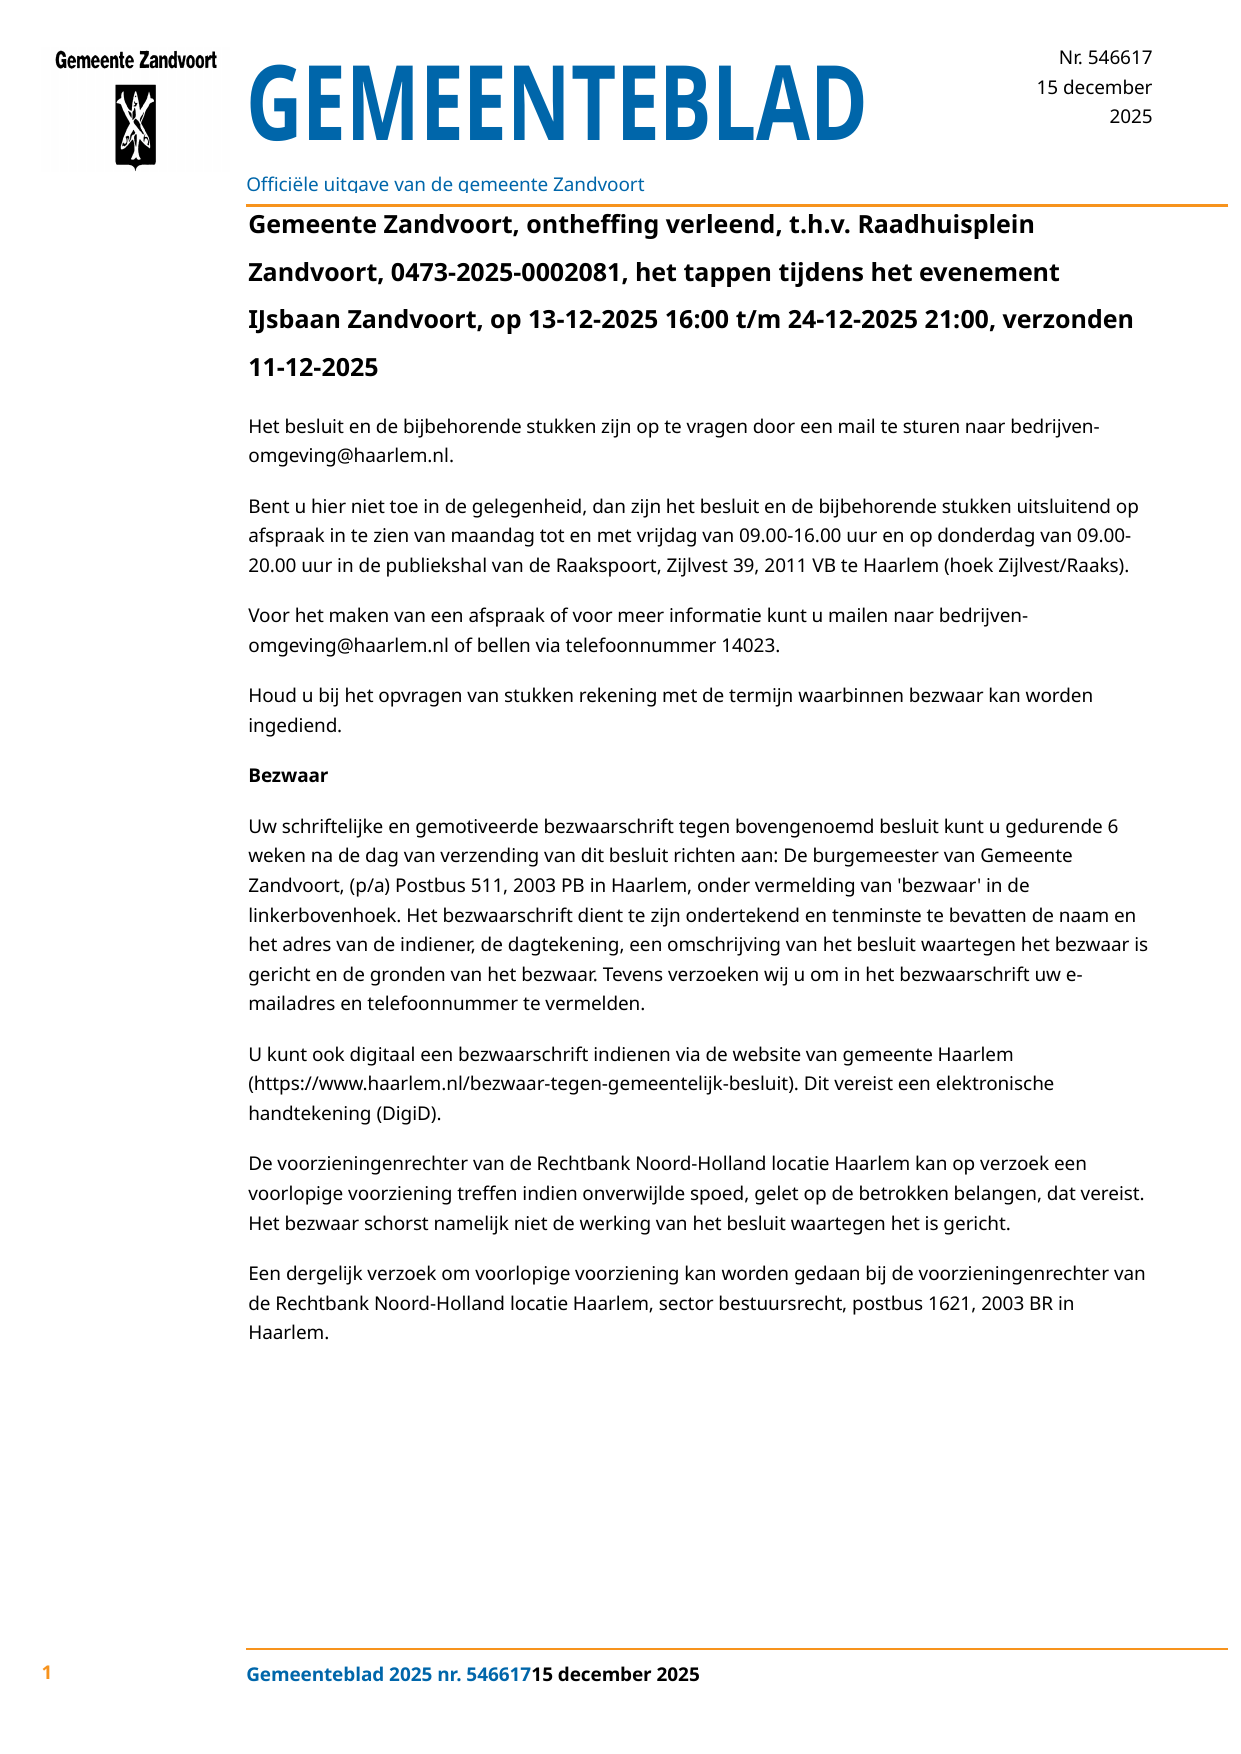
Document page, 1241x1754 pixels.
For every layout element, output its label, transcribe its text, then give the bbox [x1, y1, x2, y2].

text Voor het maken van een afspraak of voor meer informatie kunt u mailen naar bedrijven-omgeving@haarlem.nl of bellen via telefoonnummer 14023. [248, 603, 1152, 658]
text Een dergelijk verzoek om voorlopige voorziening kan worden gedaan bij de voorzieningenrechter van de Rechtbank Noord-Holland locatie Haarlem, sector bestuursrecht, postbus 1621, 2003 BR in Haarlem. [248, 1260, 1152, 1345]
picture [41, 47, 231, 172]
text Houd u bij het opvragen van stukken rekening met de termijn waarbinnen bezwaar kan worden ingediend. [248, 683, 1152, 738]
text Bent u hier niet toe in de gelegenheid, dan zijn het besluit en de bijbehorende stukken uitsluitend op afspraak in te zien van maandag tot en met vrijdag van 09.00-16.00 uur en op donderdag van 09.00-20.00 uur in de publiekshal van de Raakspoort, Zijlvest 39, 2011 VB te Haarlem (hoek Zijlvest/Raaks). [248, 493, 1152, 578]
text Uw schriftelijke en gemotiveerde bezwaarschrift tegen bovengenoemd besluit kunt u gedurende 6 weken na de dag van verzending van dit besluit richten aan: De burgemeester van Gemeente Zandvoort, (p/a) Postbus 511, 2003 PB in Haarlem, onder vermelding van 'bezwaar' in de linkerbovenhoek. Het bezwaarschrift dient te zijn ondertekend en tenminste te bevatten de naam en het adres van de indiener, de dagtekening, een omschrijving van het besluit waartegen het bezwaar is gericht en de gronden van het bezwaar. Tevens verzoeken wij u om in het bezwaarschrift uw e-mailadres en telefoonnummer te vermelden. [248, 813, 1152, 1016]
text Het besluit en de bijbehorende stukken zijn op te vragen door een mail te sturen naar bedrijven-omgeving@haarlem.nl. [248, 413, 1152, 468]
text De voorzieningenrechter van de Rechtbank Noord-Holland locatie Haarlem kan op verzoek een voorlopige voorziening treffen indien onverwijlde spoed, gelet op de betrokken belangen, dat vereist. Het bezwaar schorst namelijk niet de werking van het besluit waartegen het is gericht. [248, 1151, 1152, 1236]
text Bezwaar [248, 763, 1152, 788]
text U kunt ook digitaal een bezwaarschrift indienen via de website van gemeente Haarlem (https://www.haarlem.nl/bezwaar-tegen-gemeentelijk-besluit). Dit vereist een elektronische handtekening (DigiD). [248, 1041, 1152, 1126]
text Gemeente Zandvoort, ontheffing verleend, t.h.v. Raadhuisplein Zandvoort, 0473-2025-0002081, het tappen tijdens het evenement IJsbaan Zandvoort, op 13-12-2025 16:00 t/m 24-12-2025 21:00, verzonden 11-12-2025 [248, 207, 1152, 384]
